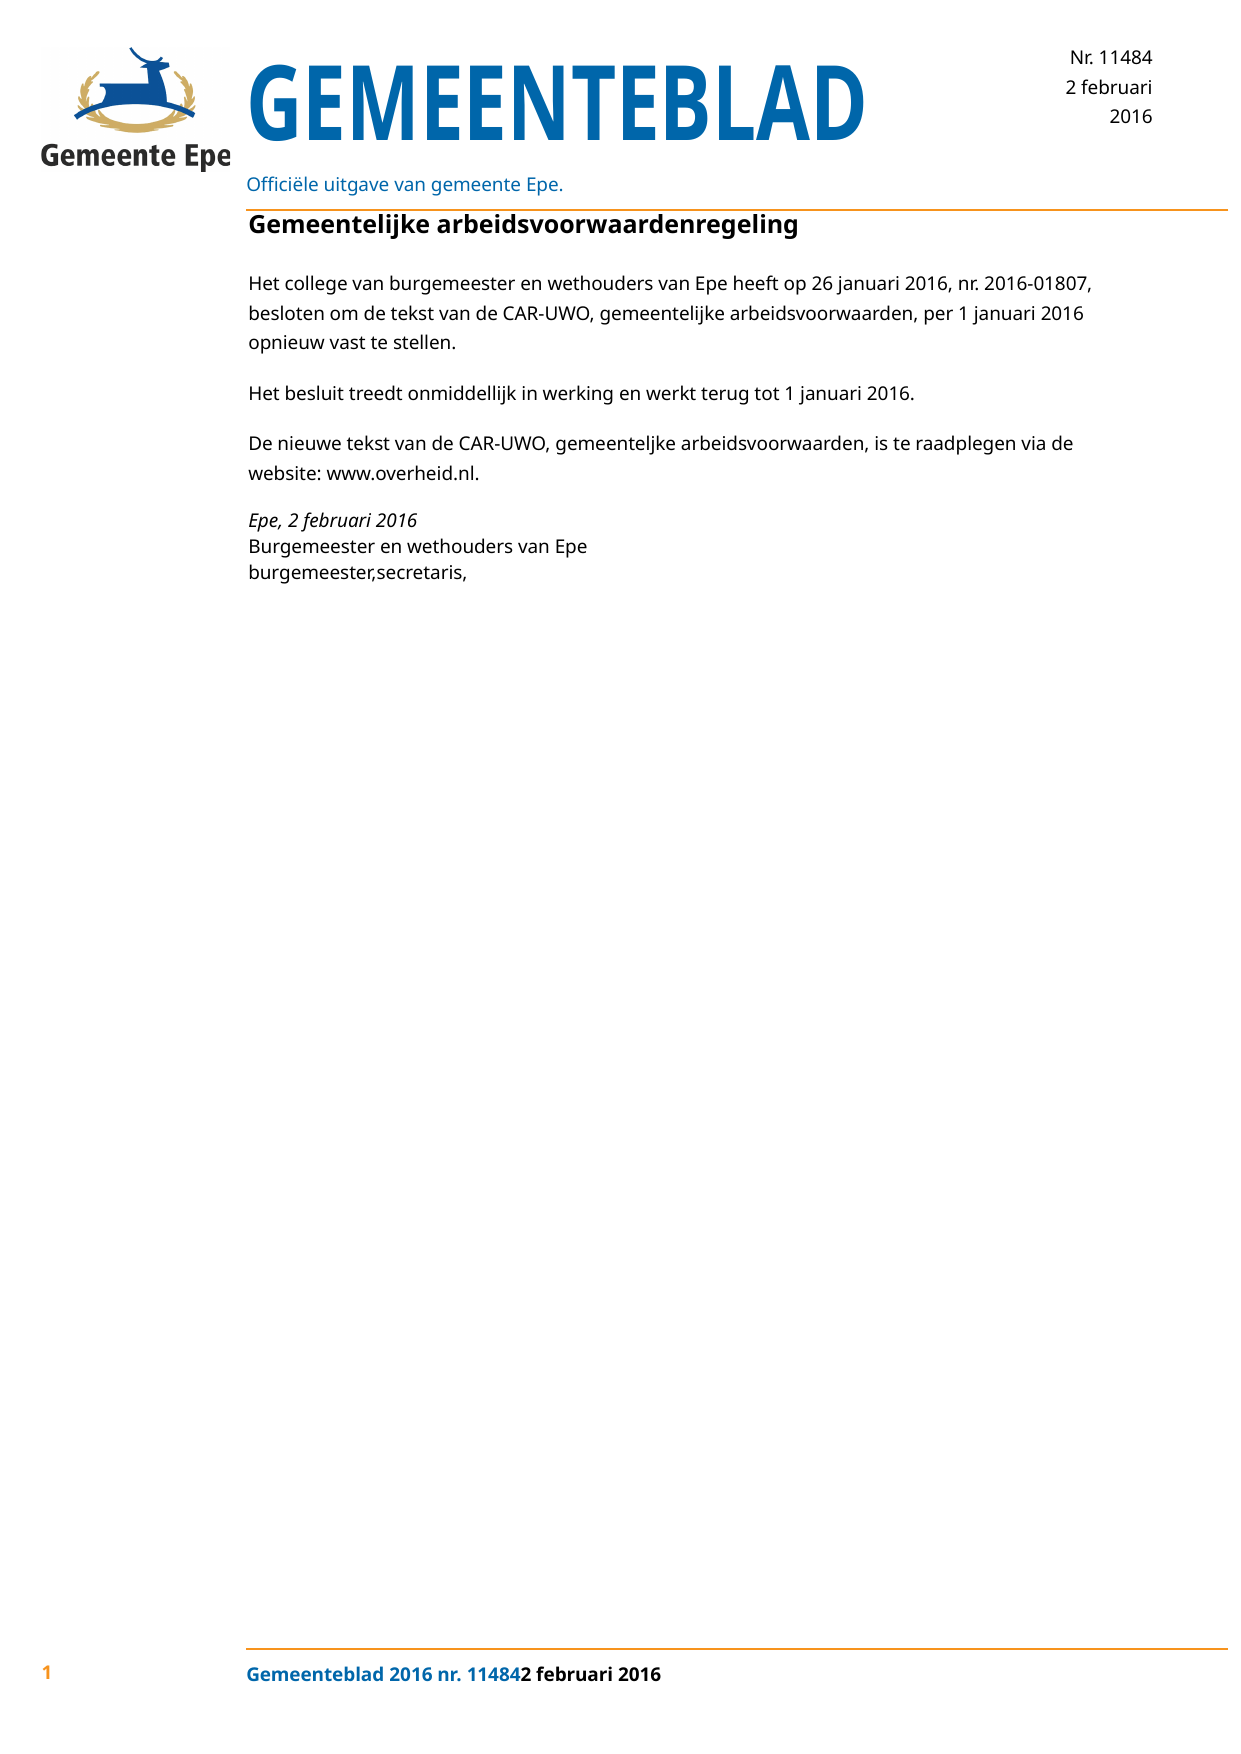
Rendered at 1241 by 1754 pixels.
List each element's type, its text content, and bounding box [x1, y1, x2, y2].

text Gemeentelijke arbeidsvoorwaardenregeling [248, 211, 1152, 241]
text Het besluit treedt onmiddellijk in werking en werkt terug tot 1 januari 2016. [248, 380, 1152, 406]
text Epe, 2 februari 2016 [248, 508, 1152, 533]
text Burgemeester en wethouders van Epe [248, 533, 1152, 559]
text Het college van burgemeester en wethouders van Epe heeft op 26 januari 2016, nr. 2016-01807, besloten om de tekst van de CAR-UWO, gemeentelijke arbeidsvoorwaarden, per 1 januari 2016 opnieuw vast te stellen. [248, 270, 1152, 355]
text De nieuwe tekst van de CAR-UWO, gemeenteljke arbeidsvoorwaarden, is te raadplegen via de website: www.overheid.nl. [248, 430, 1152, 486]
text burgemeester,secretaris, [248, 559, 1152, 585]
picture [41, 47, 231, 172]
